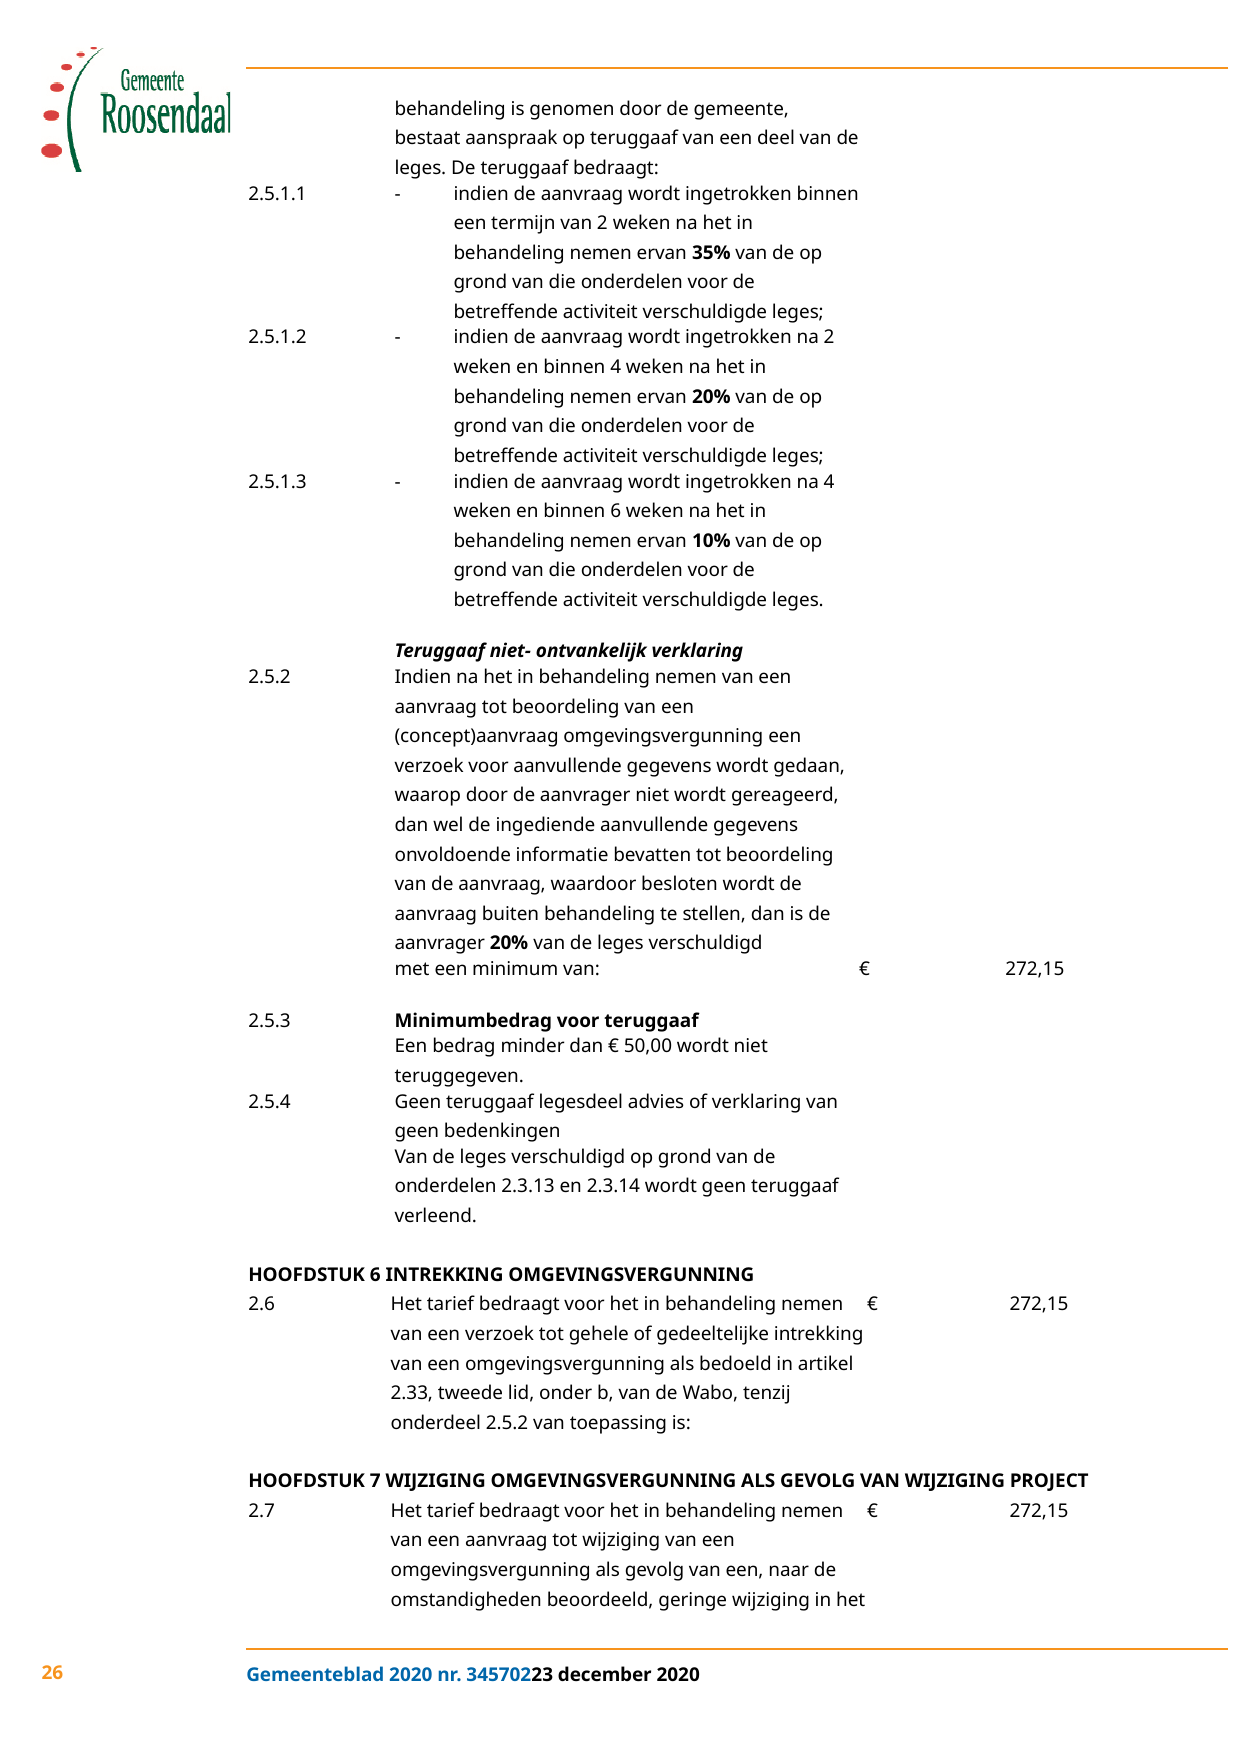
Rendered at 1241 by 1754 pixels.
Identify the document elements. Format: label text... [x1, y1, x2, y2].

table_cell [248, 612, 1152, 638]
table_cell [859, 1033, 1005, 1088]
table_cell [1005, 638, 1152, 663]
table_cell 2.5.4 [248, 1088, 394, 1143]
table_cell [1005, 1033, 1152, 1088]
table_cell [1005, 180, 1152, 324]
table_cell 2.5.1.1 [248, 180, 394, 324]
table_cell Een bedrag minder dan € 50,00 wordt niet teruggegeven. [394, 1033, 859, 1088]
text HOOFDSTUK 6 INTREKKING OMGEVINGSVERGUNNING [248, 1261, 1152, 1287]
table_cell Teruggaaf niet- ontvankelijk verklaring [394, 638, 859, 663]
table_cell [859, 663, 1005, 955]
table_cell met een minimum van: [394, 955, 859, 981]
table_cell [859, 180, 1005, 324]
table_cell [1005, 324, 1152, 468]
table_cell [1005, 95, 1152, 180]
table_cell 272,15 [1005, 955, 1152, 981]
table_cell indien de aanvraag wordt ingetrokken binnen een termijn van 2 weken na het in behandeling nemen ervan 35% van de op grond van die onderdelen voor de betreffende activiteit verschuldigde leges; [394, 180, 859, 324]
table_cell [248, 1143, 394, 1228]
table_header 272,15 [1009, 1291, 1152, 1434]
table_cell 2.5.2 [248, 663, 394, 955]
picture [41, 47, 231, 172]
table_cell behandeling is genomen door de gemeente, bestaat aanspraak op teruggaaf van een deel van de leges. De teruggaaf bedraagt: [394, 95, 859, 180]
table_cell [859, 1088, 1005, 1143]
table_header € [867, 1497, 1009, 1612]
table_header 2.7 [248, 1497, 390, 1612]
table_cell [859, 324, 1005, 468]
table_cell 2.5.1.2 [248, 324, 394, 468]
table_cell Indien na het in behandeling nemen van een aanvraag tot beoordeling van een (concept)aanvraag omgevingsvergunning een verzoek voor aanvullende gegevens wordt gedaan, waarop door de aanvrager niet wordt gereageerd, dan wel de ingediende aanvullende gegevens onvoldoende informatie bevatten tot beoordeling van de aanvraag, waardoor besloten wordt de aanvraag buiten behandeling te stellen, dan is de aanvrager 20% van de leges verschuldigd [394, 663, 859, 955]
table_cell [248, 638, 394, 663]
table_cell indien de aanvraag wordt ingetrokken na 2 weken en binnen 4 weken na het in behandeling nemen ervan 20% van de op grond van die onderdelen voor de betreffende activiteit verschuldigde leges; [394, 324, 859, 468]
table_cell [1005, 1143, 1152, 1228]
table_cell [1005, 1088, 1152, 1143]
table_cell [1005, 663, 1152, 955]
table_cell [248, 1033, 394, 1088]
table_cell [859, 638, 1005, 663]
table_cell [859, 1143, 1005, 1228]
table_cell [859, 95, 1005, 180]
table_header 2.6 [248, 1291, 390, 1434]
table_cell Minimumbedrag voor teruggaaf [394, 1007, 859, 1032]
table_cell 2.5.1.3 [248, 468, 394, 612]
table_header Het tarief bedraagt voor het in behandeling nemen van een verzoek tot gehele of gedeeltelijke intrekking van een omgevingsvergunning als bedoeld in artikel 2.33, tweede lid, onder b, van de Wabo, tenzij onderdeel 2.5.2 van toepassing is: [390, 1291, 867, 1434]
table_cell [248, 955, 394, 981]
table_header 272,15 [1009, 1497, 1152, 1612]
table_cell [248, 95, 394, 180]
table_header € [867, 1291, 1009, 1434]
table_cell € [859, 955, 1005, 981]
table_cell [1005, 1007, 1152, 1032]
table_cell Van de leges verschuldigd op grond van de onderdelen 2.3.13 en 2.3.14 wordt geen teruggaaf verleend. [394, 1143, 859, 1228]
table_header Het tarief bedraagt voor het in behandeling nemen van een aanvraag tot wijziging van een omgevingsvergunning als gevolg van een, naar de omstandigheden beoordeeld, geringe wijziging in het [390, 1497, 867, 1612]
table_cell Geen teruggaaf legesdeel advies of verklaring van geen bedenkingen [394, 1088, 859, 1143]
table_cell [859, 1007, 1005, 1032]
table_cell [248, 981, 1152, 1007]
table_cell indien de aanvraag wordt ingetrokken na 4 weken en binnen 6 weken na het in behandeling nemen ervan 10% van de op grond van die onderdelen voor de betreffende activiteit verschuldigde leges. [394, 468, 859, 612]
table_cell 2.5.3 [248, 1007, 394, 1032]
table_cell [859, 468, 1005, 612]
text HOOFDSTUK 7 WIJZIGING OMGEVINGSVERGUNNING ALS GEVOLG VAN WIJZIGING PROJECT [248, 1467, 1152, 1493]
table_cell [1005, 468, 1152, 612]
